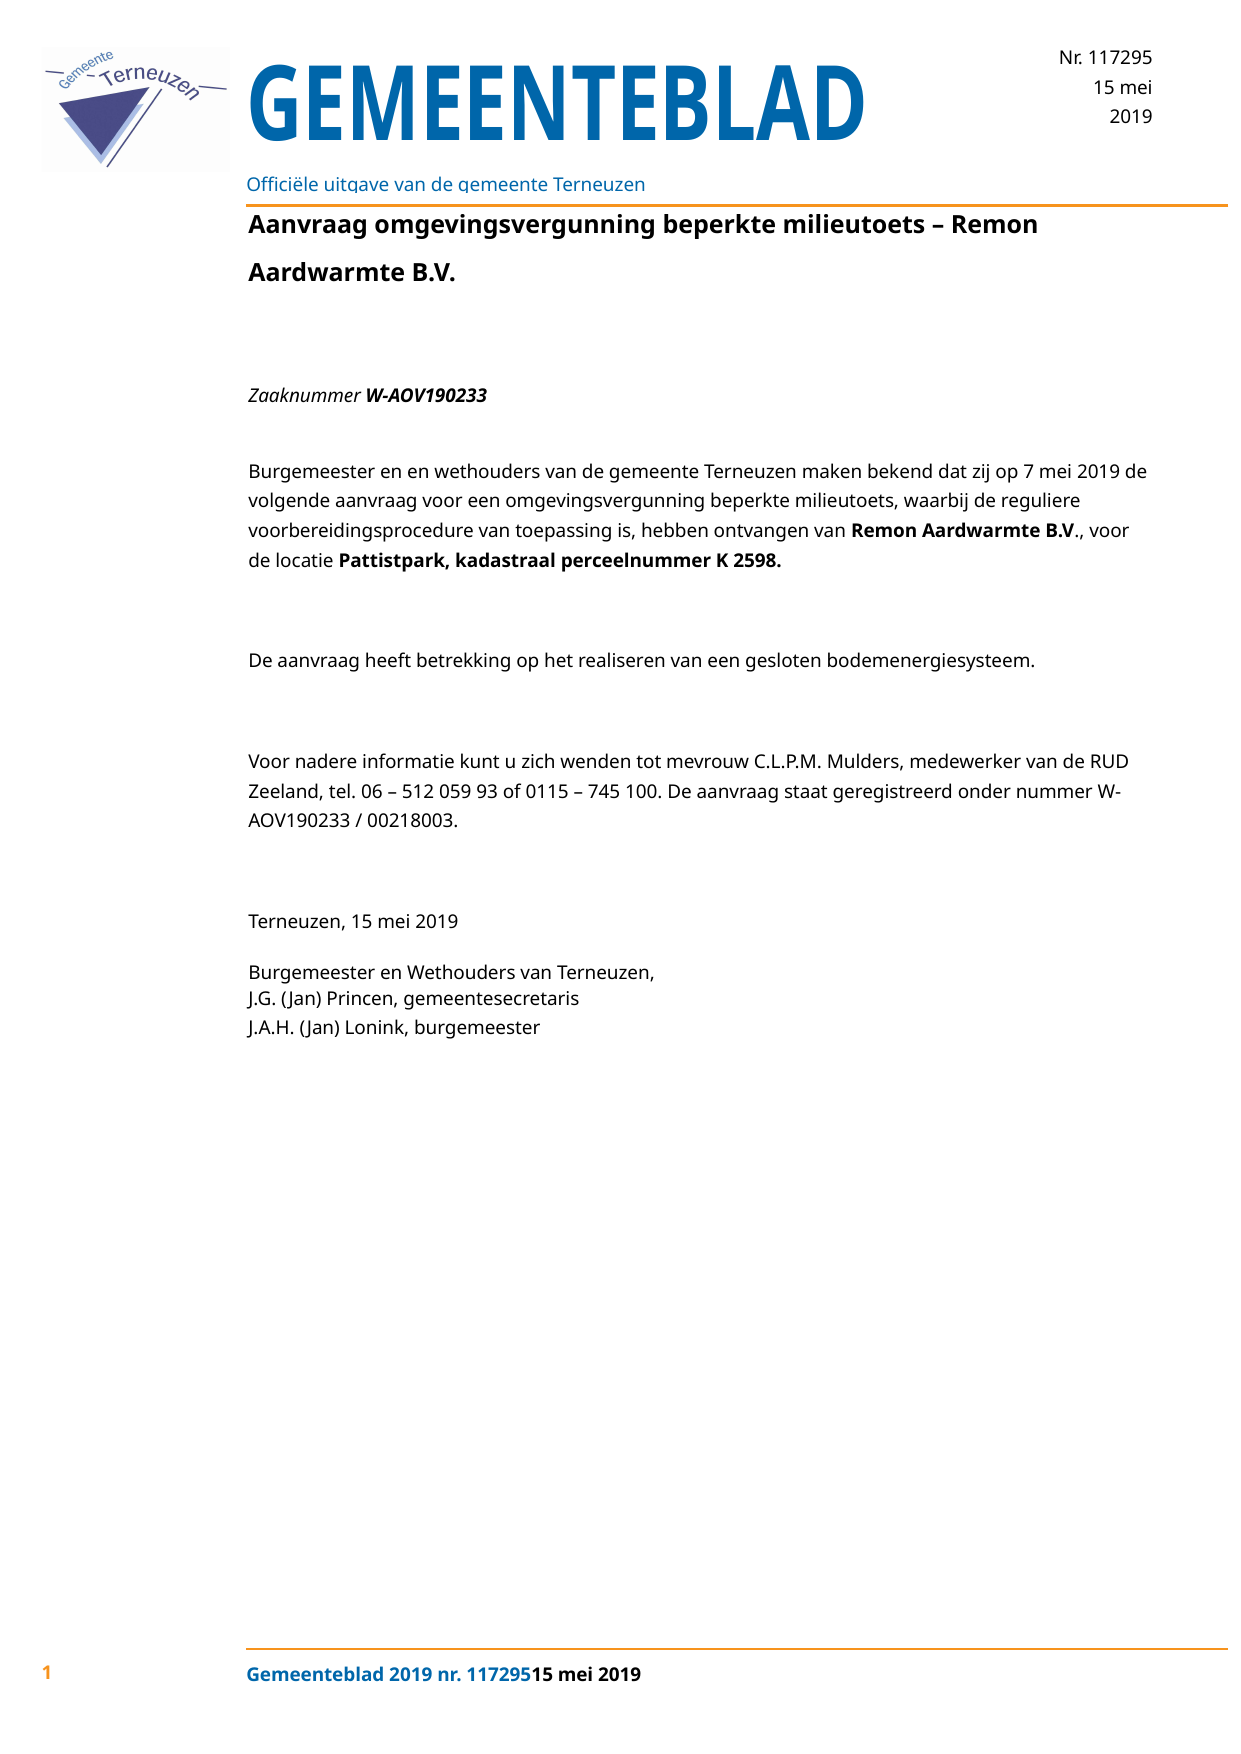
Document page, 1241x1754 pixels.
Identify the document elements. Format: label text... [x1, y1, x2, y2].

text Voor nadere informatie kunt u zich wenden tot mevrouw C.L.P.M. Mulders, medewerker van de RUD Zeeland, tel. 06 – 512 059 93 of 0115 – 745 100. De aanvraag staat geregistreerd onder nummer W-AOV190233 / 00218003. [248, 748, 1152, 833]
text Zaaknummer W-AOV190233 [248, 382, 1152, 408]
table_cell [700, 1091, 1152, 1117]
table_cell [248, 1040, 700, 1066]
text Aanvraag omgevingsvergunning beperkte milieutoets – Remon Aardwarmte B.V. [248, 207, 1152, 288]
table_cell [700, 1040, 1152, 1066]
text Burgemeester en en wethouders van de gemeente Terneuzen maken bekend dat zij op 7 mei 2019 de volgende aanvraag voor een omgevingsvergunning beperkte milieutoets, waarbij de reguliere voorbereidingsprocedure van toepassing is, hebben ontvangen van Remon Aardwarmte B.V., voor de locatie Pattistpark, kadastraal perceelnummer K 2598. [248, 458, 1152, 572]
table_cell [700, 985, 1152, 1040]
table_cell [248, 1091, 700, 1117]
table_cell [248, 1066, 1152, 1091]
table_cell J.G. (Jan) Princen, gemeentesecretaris J.A.H. (Jan) Lonink, burgemeester [248, 985, 700, 1040]
table_header Burgemeester en Wethouders van Terneuzen, [248, 959, 1152, 985]
text De aanvraag heeft betrekking op het realiseren van een gesloten bodemenergiesysteem. [248, 648, 1152, 673]
text Terneuzen, 15 mei 2019 [248, 908, 1152, 934]
picture [41, 47, 231, 172]
